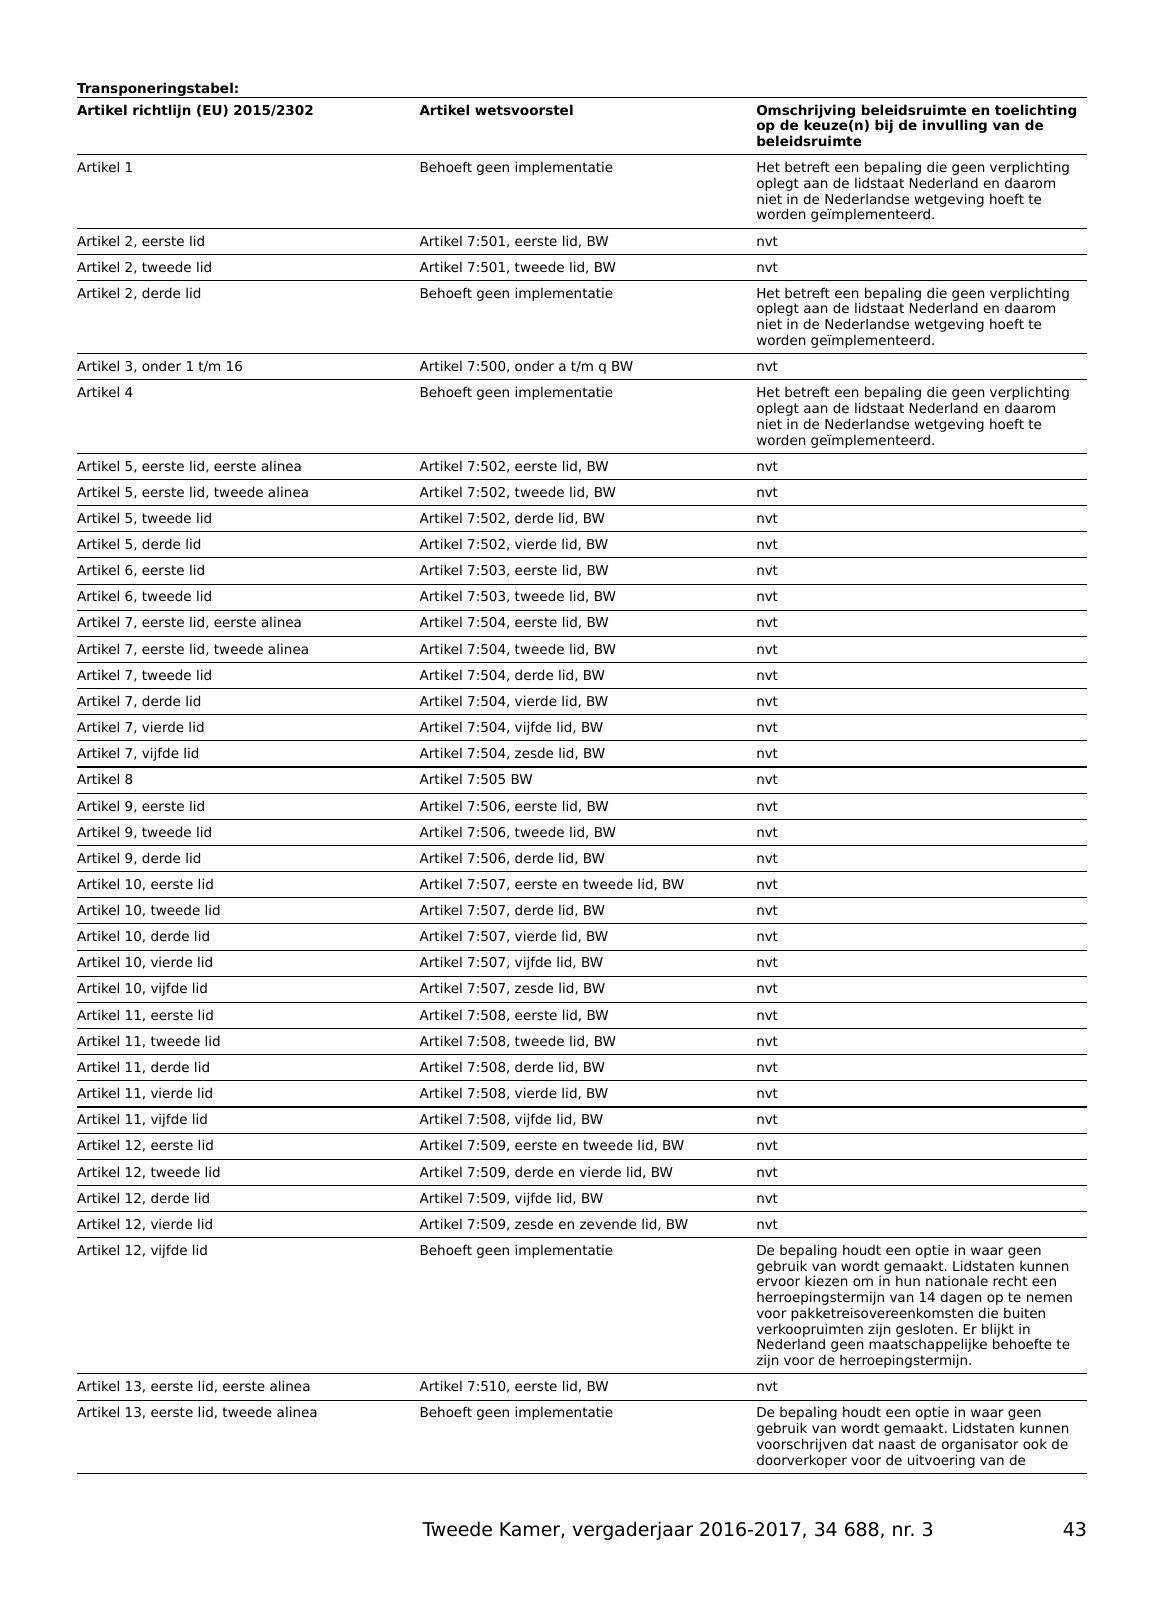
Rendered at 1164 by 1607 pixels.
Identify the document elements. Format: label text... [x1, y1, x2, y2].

table_cell Artikel 7, vierde lid [77, 715, 413, 740]
table_cell Behoeft geen implementatie [413, 380, 750, 453]
table_cell nvt [750, 1029, 1087, 1054]
table_cell nvt [750, 924, 1087, 949]
table_cell Artikel 7:502, tweede lid, BW [413, 480, 750, 505]
table_cell Artikel 7:505 BW [413, 768, 750, 793]
table_cell Artikel richtlijn (EU) 2015/2302 [77, 98, 413, 154]
table_cell De bepaling houdt een optie in waar geen gebruik van wordt gemaakt. Lidstaten kunnen ervoor kiezen om in hun nationale recht een herroepingstermijn van 14 dagen op te nemen voor pakketreisovereenkomsten die buiten verkoopruimten zijn gesloten. Er blijkt in Nederland geen maatschappelijke behoefte te zijn voor de herroepingstermijn. [750, 1238, 1087, 1373]
table_cell nvt [750, 715, 1087, 740]
table_cell Artikel 7:509, zesde en zevende lid, BW [413, 1212, 750, 1237]
table_cell Behoeft geen implementatie [413, 155, 750, 228]
table_cell Artikel 7:508, derde lid, BW [413, 1055, 750, 1080]
table_cell De bepaling houdt een optie in waar geen gebruik van wordt gemaakt. Lidstaten kunnen voorschrijven dat naast de organisator ook de doorverkoper voor de uitvoering van de [750, 1401, 1087, 1473]
table_cell Artikel 7, eerste lid, eerste alinea [77, 611, 413, 636]
table_cell nvt [750, 794, 1087, 819]
table_cell Artikel 7:504, vierde lid, BW [413, 689, 750, 714]
table_cell Artikel 10, eerste lid [77, 872, 413, 897]
table_cell Het betreft een bepaling die geen verplichting oplegt aan de lidstaat Nederland en daarom niet in de Nederlandse wetgeving hoeft te worden geïmplementeerd. [750, 380, 1087, 453]
table_cell Behoeft geen implementatie [413, 1238, 750, 1373]
table_cell Omschrijving beleidsruimte en toelichting op de keuze(n) bij de invulling van de beleidsruimte [750, 98, 1087, 154]
table_cell Artikel 7:502, eerste lid, BW [413, 454, 750, 479]
table_cell Artikel 8 [77, 768, 413, 793]
table_cell Artikel 9, tweede lid [77, 820, 413, 845]
table_cell Artikel 12, tweede lid [77, 1160, 413, 1185]
table_cell nvt [750, 354, 1087, 379]
table_cell Artikel 2, derde lid [77, 281, 413, 353]
table_cell Artikel 12, derde lid [77, 1186, 413, 1211]
table_cell Artikel 7:502, vierde lid, BW [413, 532, 750, 557]
table_cell nvt [750, 1374, 1087, 1399]
table_cell Artikel 5, eerste lid, tweede alinea [77, 480, 413, 505]
table_header Transponeringstabel: [77, 81, 1087, 97]
table_cell nvt [750, 741, 1087, 766]
table_cell Artikel wetsvoorstel [413, 98, 750, 154]
table_cell Artikel 7:509, eerste en tweede lid, BW [413, 1134, 750, 1159]
table_cell Artikel 11, vijfde lid [77, 1108, 413, 1132]
table_cell Artikel 7:501, tweede lid, BW [413, 255, 750, 280]
table_cell Artikel 5, tweede lid [77, 506, 413, 531]
table_cell Artikel 7:503, tweede lid, BW [413, 585, 750, 609]
table_cell nvt [750, 611, 1087, 636]
table_cell Artikel 13, eerste lid, tweede alinea [77, 1401, 413, 1473]
table_cell nvt [750, 480, 1087, 505]
table_cell nvt [750, 558, 1087, 583]
table_cell nvt [750, 1212, 1087, 1237]
table_cell Artikel 6, tweede lid [77, 585, 413, 609]
table_cell nvt [750, 872, 1087, 897]
table_cell Artikel 10, tweede lid [77, 898, 413, 923]
table_cell Artikel 6, eerste lid [77, 558, 413, 583]
table_cell Artikel 7:502, derde lid, BW [413, 506, 750, 531]
table_cell Artikel 12, vijfde lid [77, 1238, 413, 1373]
table_cell nvt [750, 1003, 1087, 1028]
table_cell Het betreft een bepaling die geen verplichting oplegt aan de lidstaat Nederland en daarom niet in de Nederlandse wetgeving hoeft te worden geïmplementeerd. [750, 155, 1087, 228]
table_cell Artikel 11, tweede lid [77, 1029, 413, 1054]
table_cell nvt [750, 689, 1087, 714]
table_cell nvt [750, 768, 1087, 793]
table_cell Artikel 10, derde lid [77, 924, 413, 949]
table_cell nvt [750, 820, 1087, 845]
table_cell Artikel 7:504, zesde lid, BW [413, 741, 750, 766]
table_cell nvt [750, 1081, 1087, 1106]
table_cell Artikel 10, vierde lid [77, 951, 413, 976]
table_cell Artikel 7:507, vijfde lid, BW [413, 951, 750, 976]
table_cell nvt [750, 977, 1087, 1002]
table_cell nvt [750, 1108, 1087, 1132]
table_cell Artikel 7:504, eerste lid, BW [413, 611, 750, 636]
table_cell Artikel 4 [77, 380, 413, 453]
table_cell Artikel 5, derde lid [77, 532, 413, 557]
table_cell Artikel 7:507, zesde lid, BW [413, 977, 750, 1002]
table_cell Artikel 7:506, derde lid, BW [413, 846, 750, 871]
table_cell Artikel 7:508, eerste lid, BW [413, 1003, 750, 1028]
table_cell Artikel 2, tweede lid [77, 255, 413, 280]
table_cell Artikel 3, onder 1 t/m 16 [77, 354, 413, 379]
table_cell nvt [750, 1160, 1087, 1185]
table_cell Artikel 7:506, eerste lid, BW [413, 794, 750, 819]
table_cell nvt [750, 1055, 1087, 1080]
table_cell Artikel 7:507, derde lid, BW [413, 898, 750, 923]
table_cell Artikel 2, eerste lid [77, 229, 413, 254]
table_cell Artikel 7:508, vierde lid, BW [413, 1081, 750, 1106]
table_cell Artikel 7:509, derde en vierde lid, BW [413, 1160, 750, 1185]
table_cell Artikel 7:508, tweede lid, BW [413, 1029, 750, 1054]
table_cell Artikel 7:504, derde lid, BW [413, 663, 750, 688]
table_cell nvt [750, 663, 1087, 688]
table_cell nvt [750, 585, 1087, 609]
table_cell Artikel 7, tweede lid [77, 663, 413, 688]
table_cell Artikel 9, eerste lid [77, 794, 413, 819]
table_cell Artikel 7:503, eerste lid, BW [413, 558, 750, 583]
table_cell Artikel 12, vierde lid [77, 1212, 413, 1237]
table_cell nvt [750, 532, 1087, 557]
table_cell nvt [750, 229, 1087, 254]
table_cell nvt [750, 637, 1087, 662]
table_cell Artikel 7, derde lid [77, 689, 413, 714]
table_cell nvt [750, 1134, 1087, 1159]
table_cell Behoeft geen implementatie [413, 281, 750, 353]
table_cell Artikel 11, vierde lid [77, 1081, 413, 1106]
table_cell nvt [750, 846, 1087, 871]
table_cell Artikel 7:504, tweede lid, BW [413, 637, 750, 662]
table_cell Artikel 13, eerste lid, eerste alinea [77, 1374, 413, 1399]
table_cell Artikel 7:504, vijfde lid, BW [413, 715, 750, 740]
table_cell Artikel 7:510, eerste lid, BW [413, 1374, 750, 1399]
table_cell Het betreft een bepaling die geen verplichting oplegt aan de lidstaat Nederland en daarom niet in de Nederlandse wetgeving hoeft te worden geïmplementeerd. [750, 281, 1087, 353]
table_cell nvt [750, 898, 1087, 923]
table_cell Artikel 7, vijfde lid [77, 741, 413, 766]
table_cell Behoeft geen implementatie [413, 1401, 750, 1473]
table_cell Artikel 7:509, vijfde lid, BW [413, 1186, 750, 1211]
table_cell Artikel 7:506, tweede lid, BW [413, 820, 750, 845]
table_cell Artikel 7:500, onder a t/m q BW [413, 354, 750, 379]
table_cell Artikel 10, vijfde lid [77, 977, 413, 1002]
table_cell nvt [750, 1186, 1087, 1211]
table_cell nvt [750, 255, 1087, 280]
table_cell Artikel 7:501, eerste lid, BW [413, 229, 750, 254]
table_cell nvt [750, 454, 1087, 479]
table_cell Artikel 7:507, vierde lid, BW [413, 924, 750, 949]
table_cell Artikel 11, eerste lid [77, 1003, 413, 1028]
table_cell Artikel 7, eerste lid, tweede alinea [77, 637, 413, 662]
table_cell Artikel 7:508, vijfde lid, BW [413, 1108, 750, 1132]
table_cell nvt [750, 506, 1087, 531]
table_cell Artikel 11, derde lid [77, 1055, 413, 1080]
table_cell Artikel 1 [77, 155, 413, 228]
table_cell nvt [750, 951, 1087, 976]
table_cell Artikel 9, derde lid [77, 846, 413, 871]
table_cell Artikel 12, eerste lid [77, 1134, 413, 1159]
table_cell Artikel 5, eerste lid, eerste alinea [77, 454, 413, 479]
table_cell Artikel 7:507, eerste en tweede lid, BW [413, 872, 750, 897]
